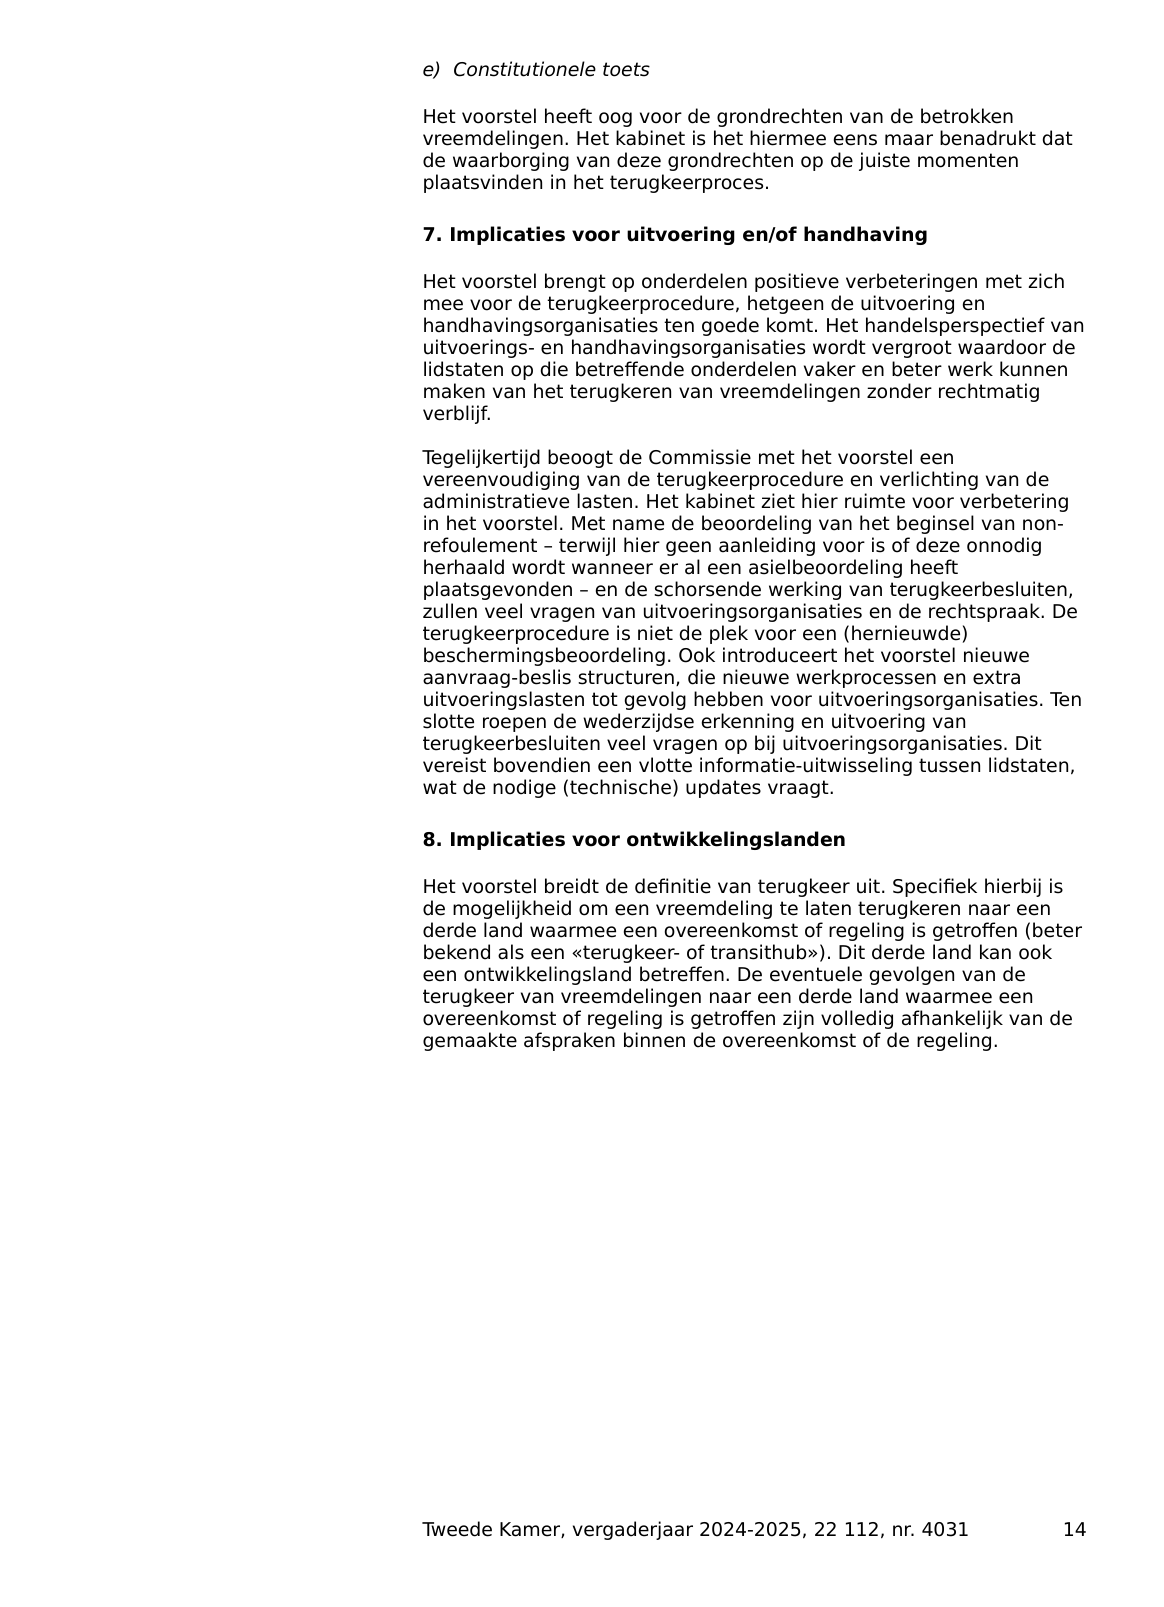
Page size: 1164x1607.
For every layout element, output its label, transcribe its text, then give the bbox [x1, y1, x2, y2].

subtitle e) Constitutionele toets [422, 59, 1087, 81]
subtitle 8. Implicaties voor ontwikkelingslanden [422, 829, 1087, 851]
text Tegelijkertijd beoogt de Commissie met het voorstel een vereenvoudiging van de terugkeerprocedure en verlichting van de administratieve lasten. Het kabinet ziet hier ruimte voor verbetering in het voorstel. Met name de beoordeling van het beginsel van non-refoulement – terwijl hier geen aanleiding voor is of deze onnodig herhaald wordt wanneer er al een asielbeoordeling heeft plaatsgevonden – en de schorsende werking van terugkeerbesluiten, zullen veel vragen van uitvoeringsorganisaties en de rechtspraak. De terugkeerprocedure is niet de plek voor een (hernieuwde) beschermingsbeoordeling. Ook introduceert het voorstel nieuwe aanvraag-beslis structuren, die nieuwe werkprocessen en extra uitvoeringslasten tot gevolg hebben voor uitvoeringsorganisaties. Ten slotte roepen de wederzijdse erkenning en uitvoering van terugkeerbesluiten veel vragen op bij uitvoeringsorganisaties. Dit vereist bovendien een vlotte informatie-uitwisseling tussen lidstaten, wat de nodige (technische) updates vraagt. [422, 447, 1087, 799]
subtitle 7. Implicaties voor uitvoering en/of handhaving [422, 224, 1087, 246]
text Het voorstel brengt op onderdelen positieve verbeteringen met zich mee voor de terugkeerprocedure, hetgeen de uitvoering en handhavingsorganisaties ten goede komt. Het handelsperspectief van uitvoerings- en handhavingsorganisaties wordt vergroot waardoor de lidstaten op die betreffende onderdelen vaker en beter werk kunnen maken van het terugkeren van vreemdelingen zonder rechtmatig verblijf. [422, 271, 1087, 425]
text Het voorstel heeft oog voor de grondrechten van de betrokken vreemdelingen. Het kabinet is het hiermee eens maar benadrukt dat de waarborging van deze grondrechten op de juiste momenten plaatsvinden in het terugkeerproces. [422, 106, 1087, 194]
text Het voorstel breidt de definitie van terugkeer uit. Specifiek hierbij is de mogelijkheid om een vreemdeling te laten terugkeren naar een derde land waarmee een overeenkomst of regeling is getroffen (beter bekend als een «terugkeer- of transithub»). Dit derde land kan ook een ontwikkelingsland betreffen. De eventuele gevolgen van de terugkeer van vreemdelingen naar een derde land waarmee een overeenkomst of regeling is getroffen zijn volledig afhankelijk van de gemaakte afspraken binnen de overeenkomst of de regeling. [422, 876, 1087, 1051]
